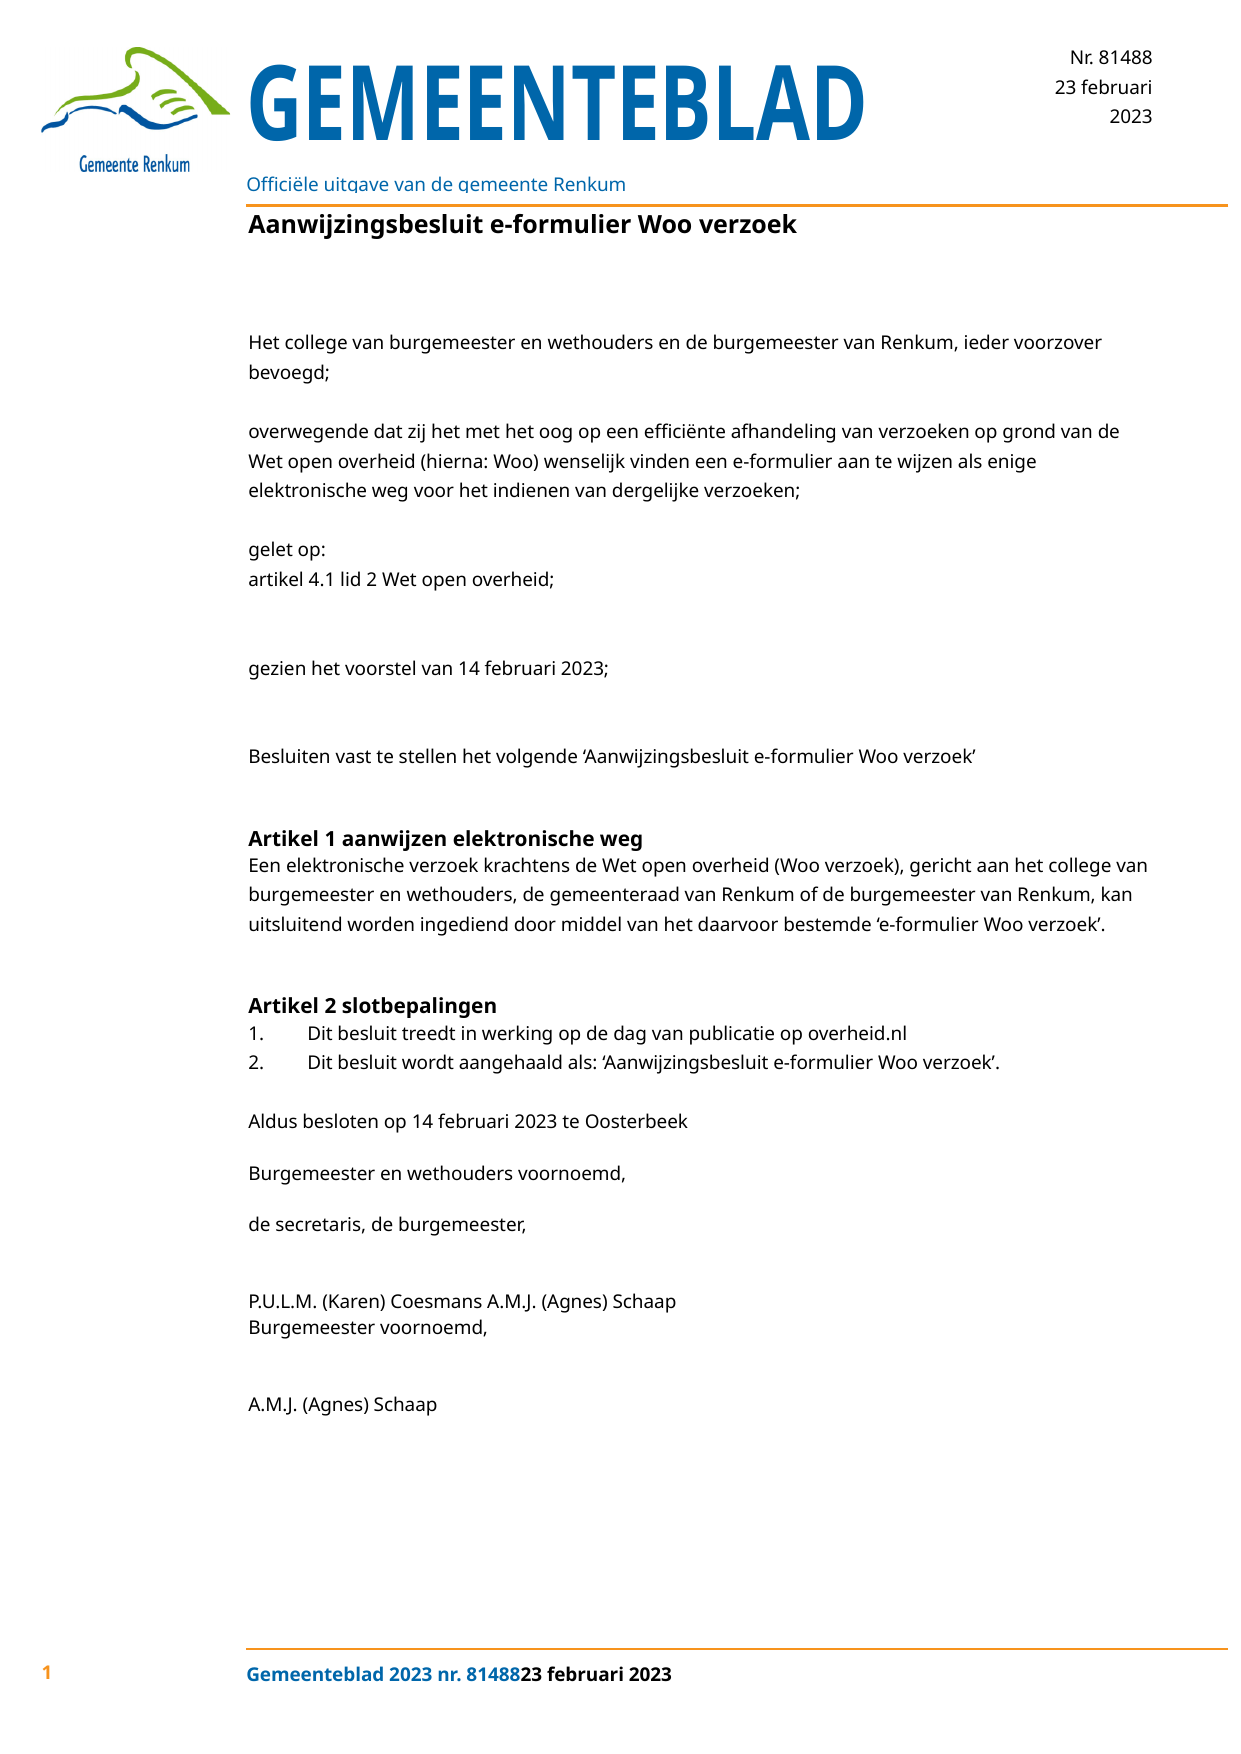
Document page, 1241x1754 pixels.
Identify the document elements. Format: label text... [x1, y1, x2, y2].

text gezien het voorstel van 14 februari 2023; [248, 655, 1152, 681]
text P.U.L.M. (Karen) Coesmans A.M.J. (Agnes) Schaap [248, 1288, 1152, 1314]
text Burgemeester en wethouders voornoemd, [248, 1160, 1152, 1186]
text Het college van burgemeester en wethouders en de burgemeester van Renkum, ieder voorzover bevoegd; [248, 329, 1152, 385]
text Besluiten vast te stellen het volgende ‘Aanwijzingsbesluit e-formulier Woo verzoek’ [248, 744, 1152, 769]
text gelet op: [248, 537, 1152, 562]
text Een elektronische verzoek krachtens de Wet open overheid (Woo verzoek), gericht aan het college van burgemeester en wethouders, de gemeenteraad van Renkum of de burgemeester van Renkum, kan uitsluitend worden ingediend door middel van het daarvoor bestemde ‘e-formulier Woo verzoek’. [248, 852, 1152, 937]
text Artikel 2 slotbepalingen [248, 991, 1152, 1020]
text artikel 4.1 lid 2 Wet open overheid; [248, 566, 1152, 592]
picture [41, 47, 231, 172]
list Dit besluit treedt in werking op de dag van publicatie op overheid.nl [248, 1020, 1152, 1045]
text A.M.J. (Agnes) Schaap [248, 1391, 1152, 1417]
text Aldus besloten op 14 februari 2023 te Oosterbeek [248, 1108, 1152, 1134]
text Burgemeester voornoemd, [248, 1314, 1152, 1340]
text Aanwijzingsbesluit e-formulier Woo verzoek [248, 207, 1152, 241]
text overwegende dat zij het met het oog op een efficiënte afhandeling van verzoeken op grond van de Wet open overheid (hierna: Woo) wenselijk vinden een e-formulier aan te wijzen als enige elektronische weg voor het indienen van dergelijke verzoeken; [248, 418, 1152, 503]
text Artikel 1 aanwijzen elektronische weg [248, 824, 1152, 852]
text de secretaris, de burgemeester, [248, 1211, 1152, 1237]
list Dit besluit wordt aangehaald als: ‘Aanwijzingsbesluit e-formulier Woo verzoek’. [248, 1049, 1152, 1075]
